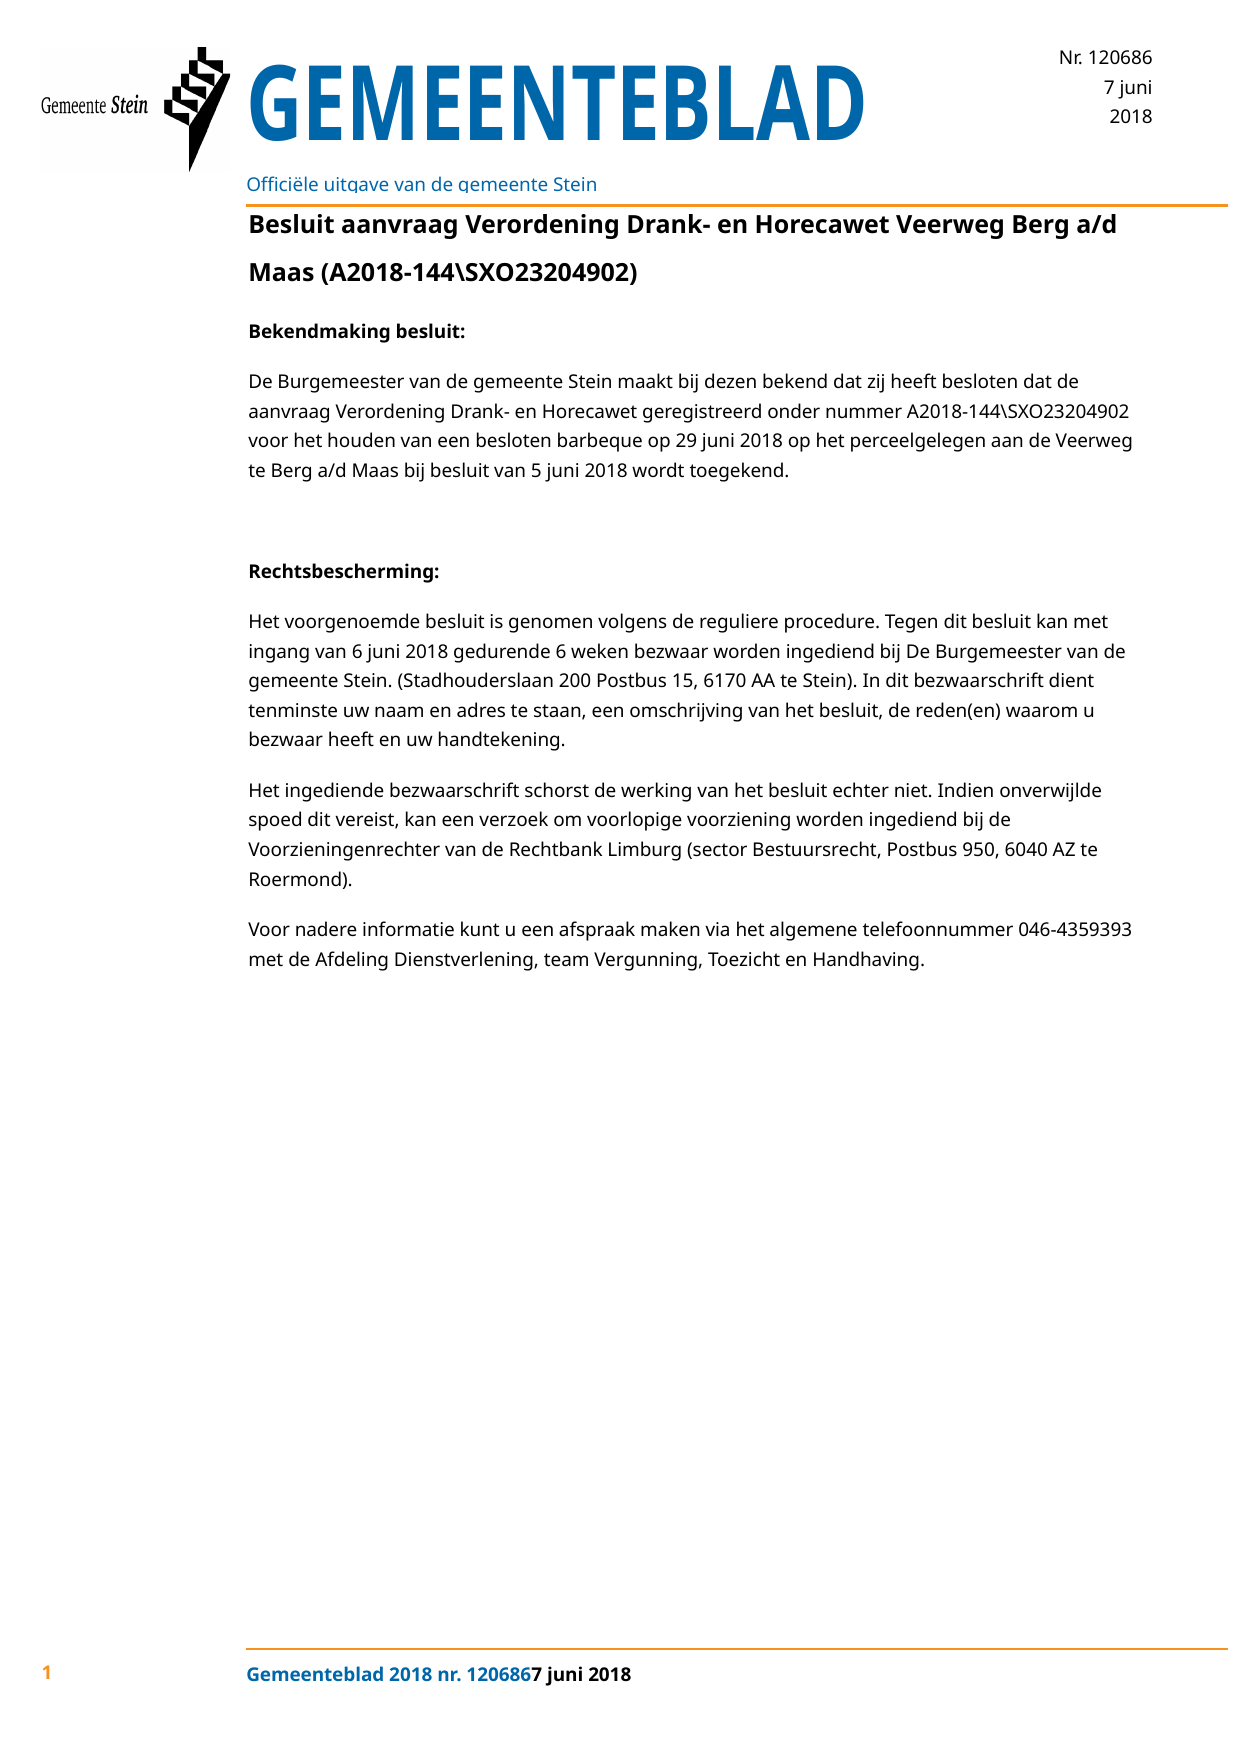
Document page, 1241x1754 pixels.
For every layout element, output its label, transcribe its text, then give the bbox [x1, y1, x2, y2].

text Het ingediende bezwaarschrift schorst de werking van het besluit echter niet. Indien onverwijlde spoed dit vereist, kan een verzoek om voorlopige voorziening worden ingediend bij de Voorzieningenrechter van de Rechtbank Limburg (sector Bestuursrecht, Postbus 950, 6040 AZ te Roermond). [248, 777, 1152, 892]
text Het voorgenoemde besluit is genomen volgens de reguliere procedure. Tegen dit besluit kan met ingang van 6 juni 2018 gedurende 6 weken bezwaar worden ingediend bij De Burgemeester van de gemeente Stein. (Stadhouderslaan 200 Postbus 15, 6170 AA te Stein). In dit bezwaarschrift dient tenminste uw naam en adres te staan, een omschrijving van het besluit, de reden(en) waarom u bezwaar heeft en uw handtekening. [248, 608, 1152, 752]
text De Burgemeester van de gemeente Stein maakt bij dezen bekend dat zij heeft besloten dat de aanvraag Verordening Drank- en Horecawet geregistreerd onder nummer A2018-144\SXO23204902 voor het houden van een besloten barbeque op 29 juni 2018 op het perceelgelegen aan de Veerweg te Berg a/d Maas bij besluit van 5 juni 2018 wordt toegekend. [248, 368, 1152, 483]
text Voor nadere informatie kunt u een afspraak maken via het algemene telefoonnummer 046-4359393 met de Afdeling Dienstverlening, team Vergunning, Toezicht en Handhaving. [248, 916, 1152, 972]
text Rechtsbescherming: [248, 558, 1152, 584]
text Besluit aanvraag Verordening Drank- en Horecawet Veerweg Berg a/d Maas (A2018-144\SXO23204902) [248, 207, 1152, 288]
text Bekendmaking besluit: [248, 318, 1152, 344]
picture [41, 47, 231, 172]
